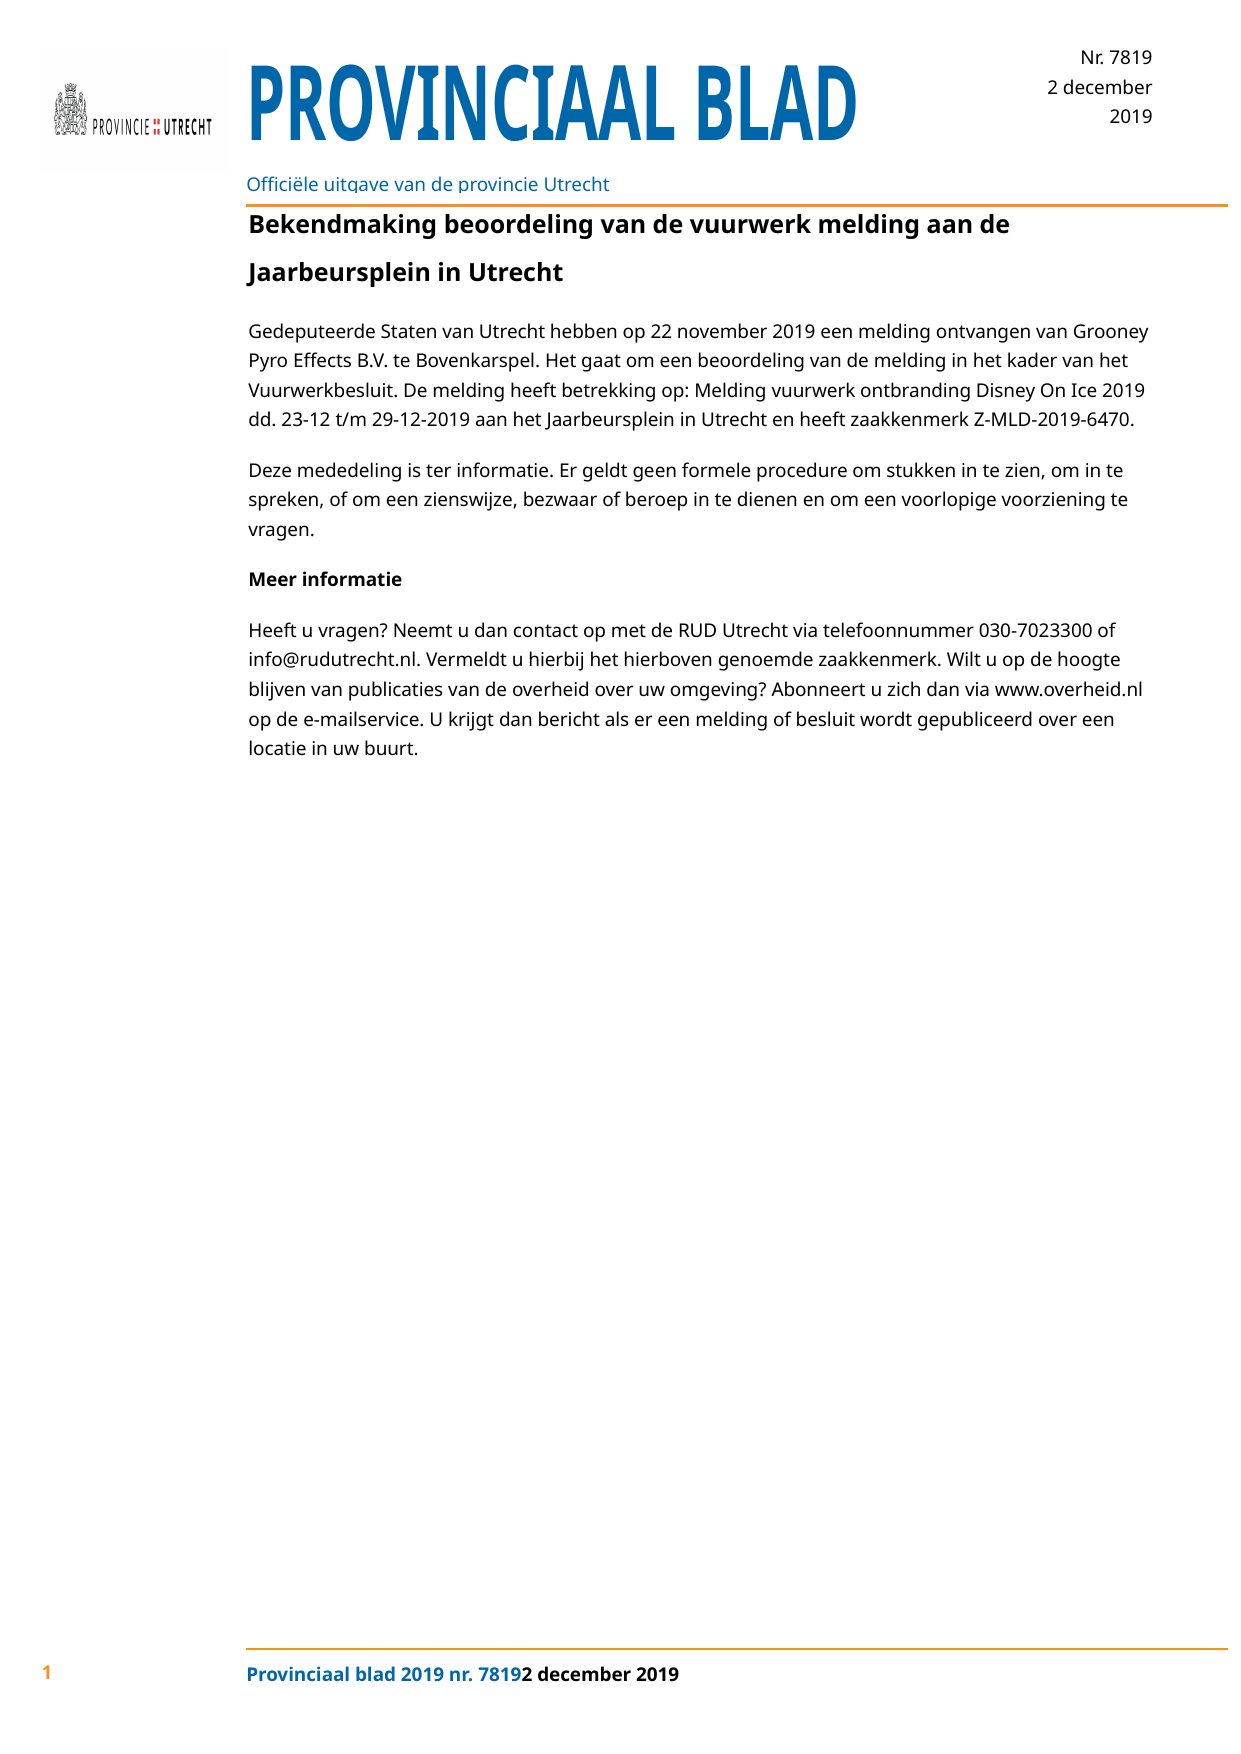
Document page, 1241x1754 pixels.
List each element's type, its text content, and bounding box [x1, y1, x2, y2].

text Heeft u vragen? Neemt u dan contact op met de RUD Utrecht via telefoonnummer 030-7023300 of info@rudutrecht.nl. Vermeldt u hierbij het hierboven genoemde zaakkenmerk. Wilt u op de hoogte blijven van publicaties van de overheid over uw omgeving? Abonneert u zich dan via www.overheid.nl op de e-mailservice. U krijgt dan bericht als er een melding of besluit wordt gepubliceerd over een locatie in uw buurt. [248, 617, 1152, 761]
text Bekendmaking beoordeling van de vuurwerk melding aan de Jaarbeursplein in Utrecht [248, 207, 1152, 288]
text Meer informatie [248, 567, 1152, 592]
picture [41, 47, 231, 172]
text Deze mededeling is ter informatie. Er geldt geen formele procedure om stukken in te zien, om in te spreken, of om een zienswijze, bezwaar of beroep in te dienen en om een voorlopige voorziening te vragen. [248, 457, 1152, 542]
text Gedeputeerde Staten van Utrecht hebben op 22 november 2019 een melding ontvangen van Grooney Pyro Effects B.V. te Bovenkarspel. Het gaat om een beoordeling van de melding in het kader van het Vuurwerkbesluit. De melding heeft betrekking op: Melding vuurwerk ontbranding Disney On Ice 2019 dd. 23-12 t/m 29-12-2019 aan het Jaarbeursplein in Utrecht en heeft zaakkenmerk Z-MLD-2019-6470. [248, 318, 1152, 432]
